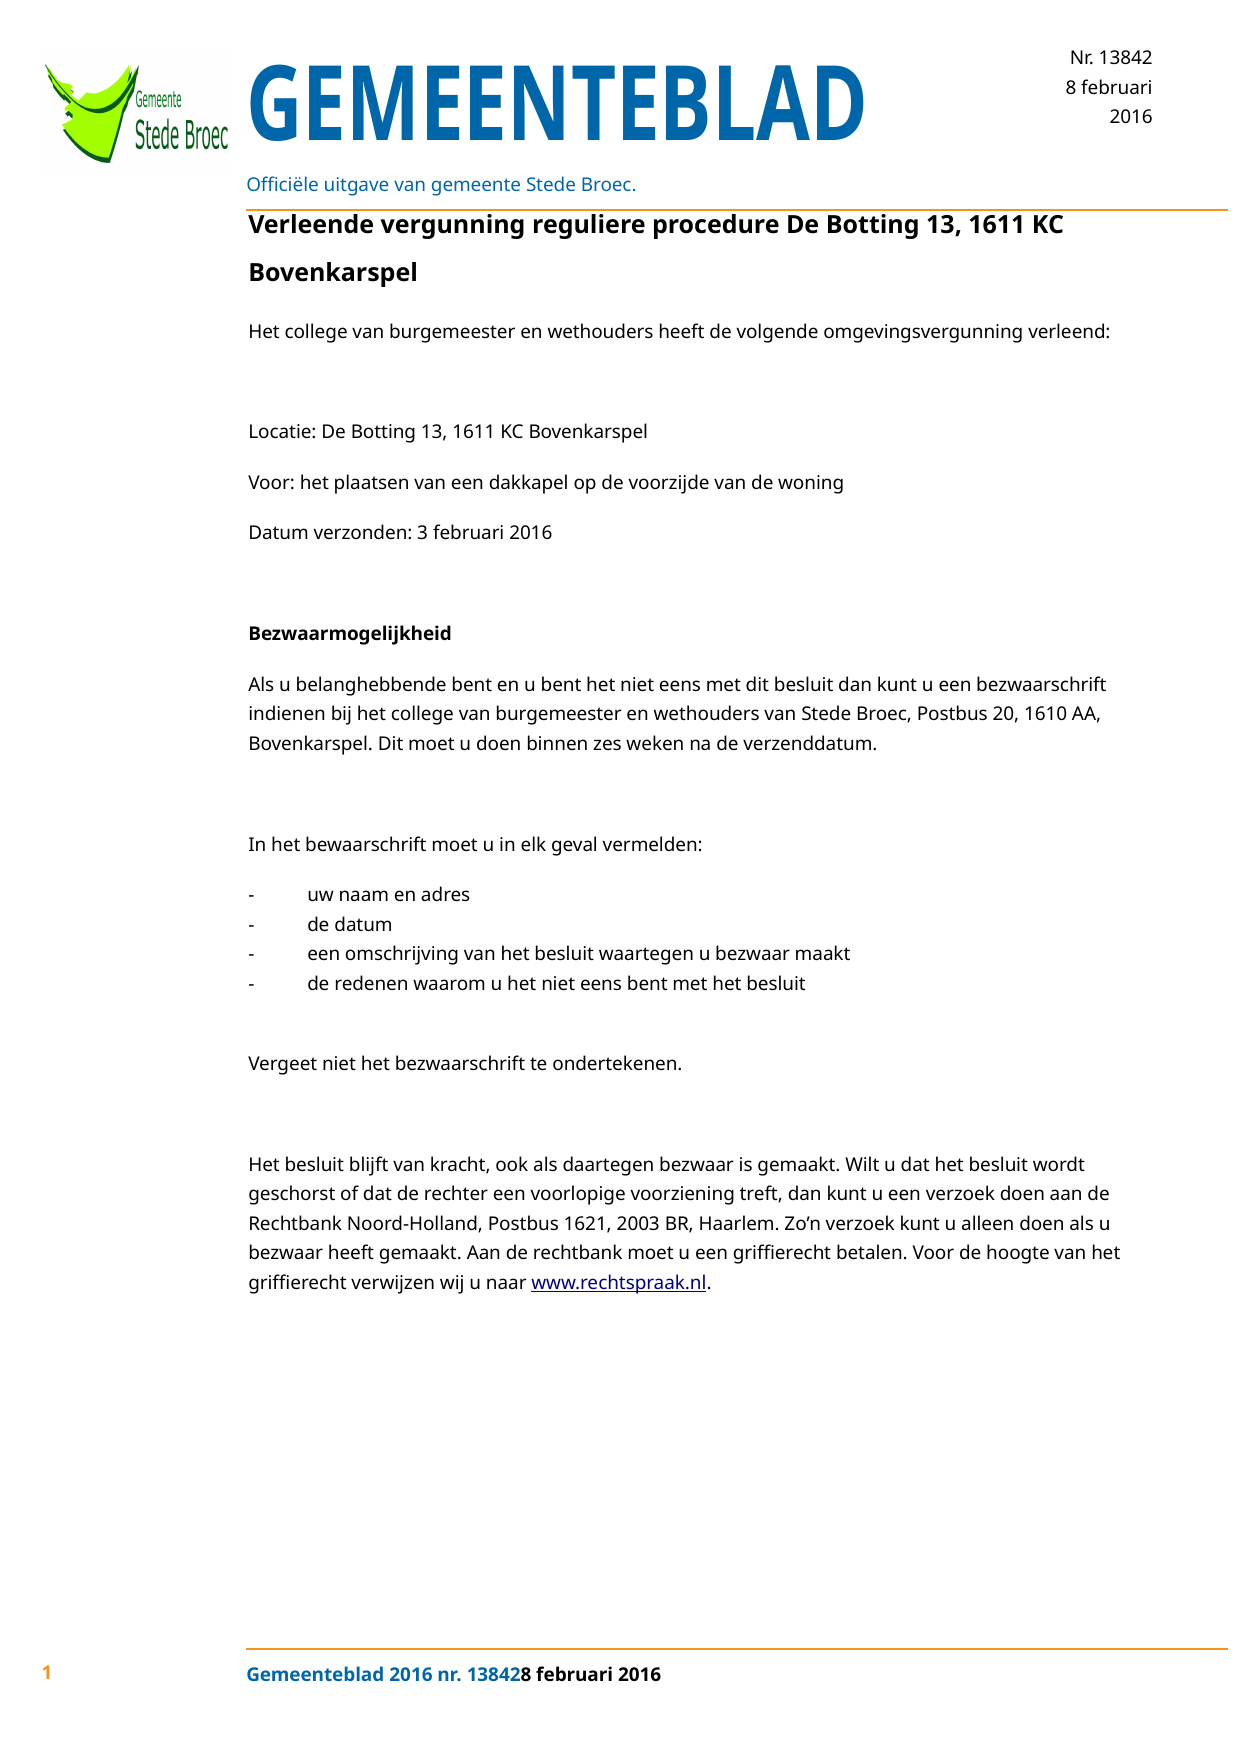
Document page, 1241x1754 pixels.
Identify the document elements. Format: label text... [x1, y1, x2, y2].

text Bezwaarmogelijkheid [248, 620, 1152, 646]
text Het besluit blijft van kracht, ook als daartegen bezwaar is gemaakt. Wilt u dat het besluit wordt geschorst of dat de rechter een voorlopige voorziening treft, dan kunt u een verzoek doen aan de Rechtbank Noord-Holland, Postbus 1621, 2003 BR, Haarlem. Zo’n verzoek kunt u alleen doen als u bezwaar heeft gemaakt. Aan de rechtbank moet u een griffierecht betalen. Voor de hoogte van het griffierecht verwijzen wij u naar www.rechtspraak.nl. [248, 1151, 1152, 1295]
text Vergeet niet het bezwaarschrift te ondertekenen. [248, 1050, 1152, 1076]
text In het bewaarschrift moet u in elk geval vermelden: [248, 831, 1152, 857]
list de redenen waarom u het niet eens bent met het besluit [248, 970, 1152, 996]
text Verleende vergunning reguliere procedure De Botting 13, 1611 KC Bovenkarspel [248, 211, 1152, 288]
text Locatie: De Botting 13, 1611 KC Bovenkarspel [248, 419, 1152, 444]
list de datum [248, 911, 1152, 937]
text Voor: het plaatsen van een dakkapel op de voorzijde van de woning [248, 469, 1152, 495]
picture [41, 47, 231, 172]
list een omschrijving van het besluit waartegen u bezwaar maakt [248, 940, 1152, 966]
list uw naam en adres [248, 881, 1152, 907]
text Als u belanghebbende bent en u bent het niet eens met dit besluit dan kunt u een bezwaarschrift indienen bij het college van burgemeester en wethouders van Stede Broec, Postbus 20, 1610 AA, Bovenkarspel. Dit moet u doen binnen zes weken na de verzenddatum. [248, 671, 1152, 756]
text Het college van burgemeester en wethouders heeft de volgende omgevingsvergunning verleend: [248, 318, 1152, 344]
text Datum verzonden: 3 februari 2016 [248, 519, 1152, 545]
